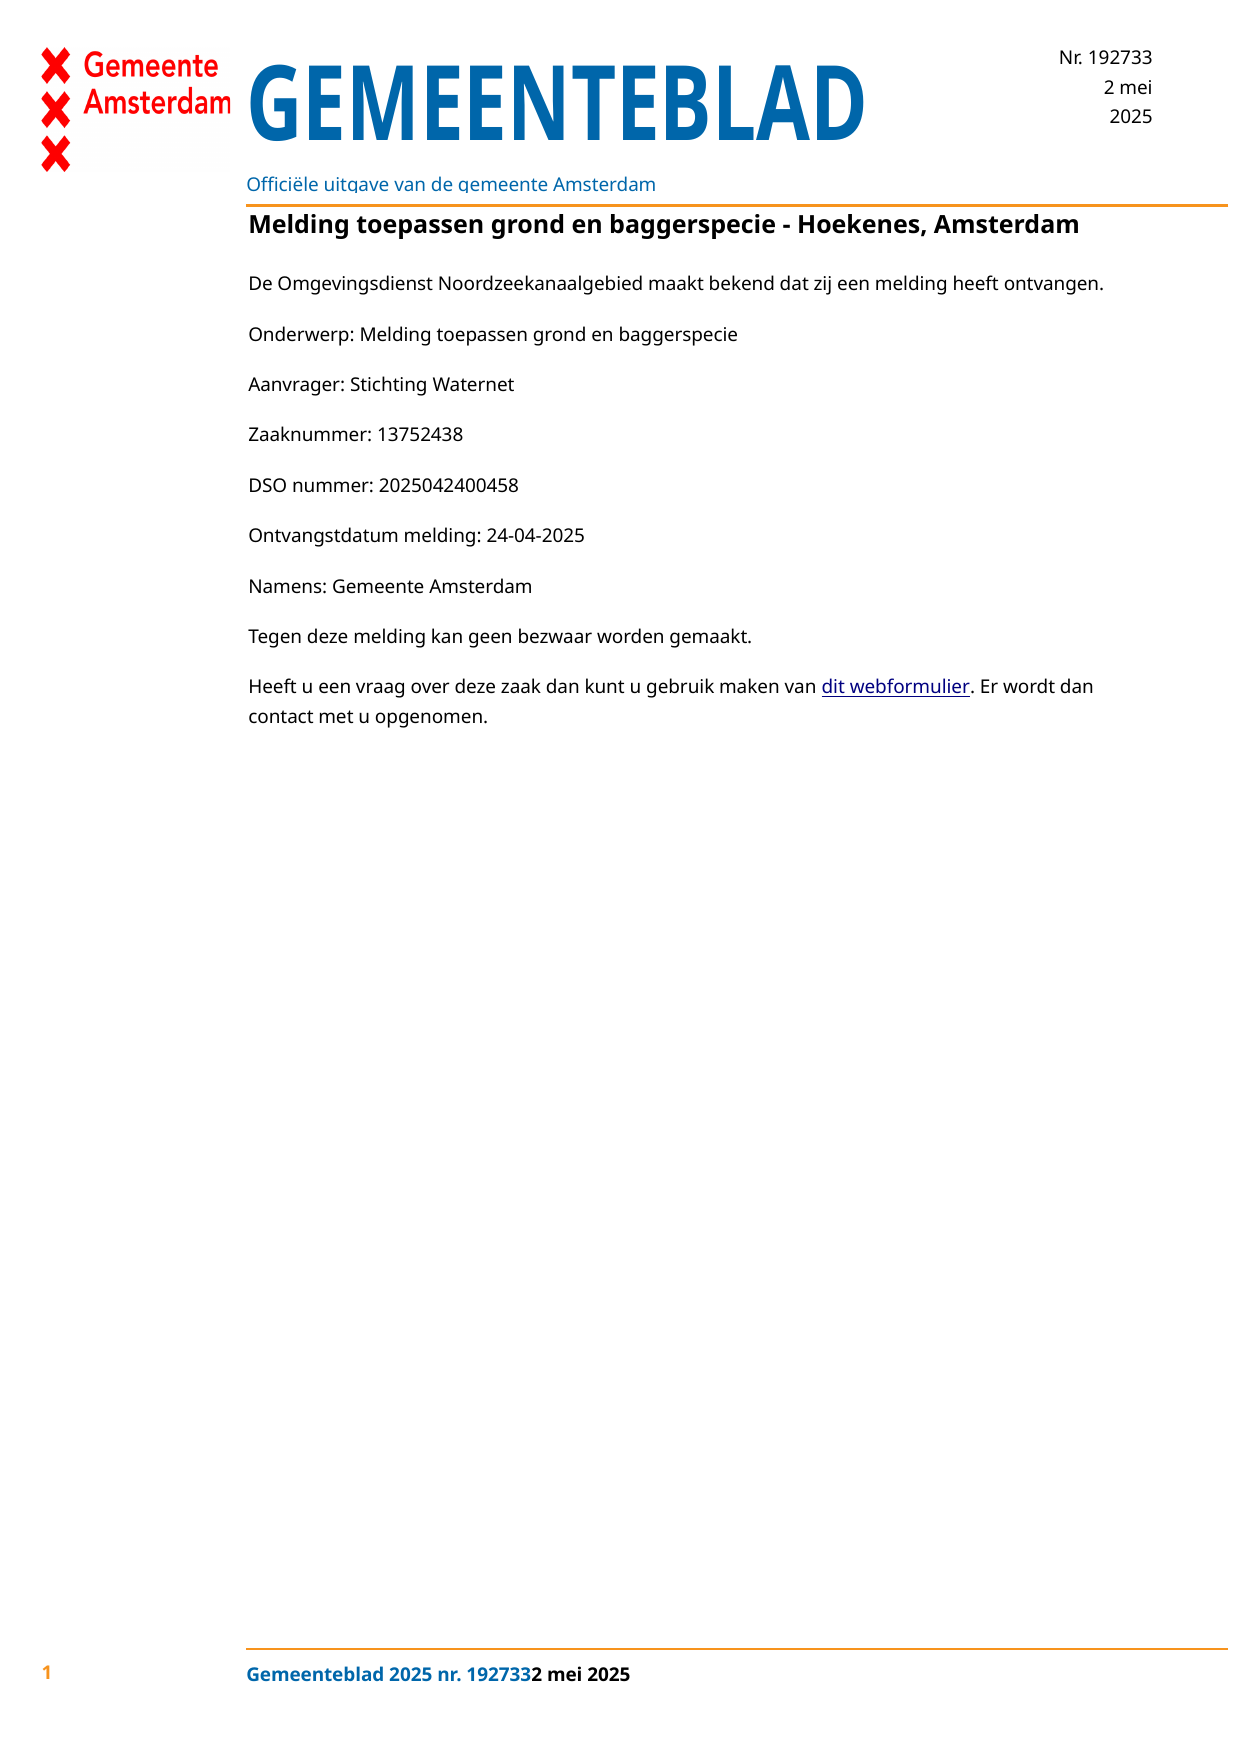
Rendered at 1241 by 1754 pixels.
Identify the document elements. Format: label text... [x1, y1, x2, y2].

text DSO nummer: 2025042400458 [248, 472, 1152, 498]
text Aanvrager: Stichting Waternet [248, 371, 1152, 397]
text Namens: Gemeente Amsterdam [248, 573, 1152, 598]
text Tegen deze melding kan geen bezwaar worden gemaakt. [248, 623, 1152, 649]
text Zaaknummer: 13752438 [248, 422, 1152, 447]
text Onderwerp: Melding toepassen grond en baggerspecie [248, 321, 1152, 346]
picture [41, 47, 231, 172]
text Heeft u een vraag over deze zaak dan kunt u gebruik maken van dit webformulier. Er wordt dan contact met u opgenomen. [248, 674, 1152, 729]
text Melding toepassen grond en baggerspecie - Hoekenes, Amsterdam [248, 207, 1152, 241]
text De Omgevingsdienst Noordzeekanaalgebied maakt bekend dat zij een melding heeft ontvangen. [248, 270, 1152, 296]
text Ontvangstdatum melding: 24-04-2025 [248, 522, 1152, 548]
